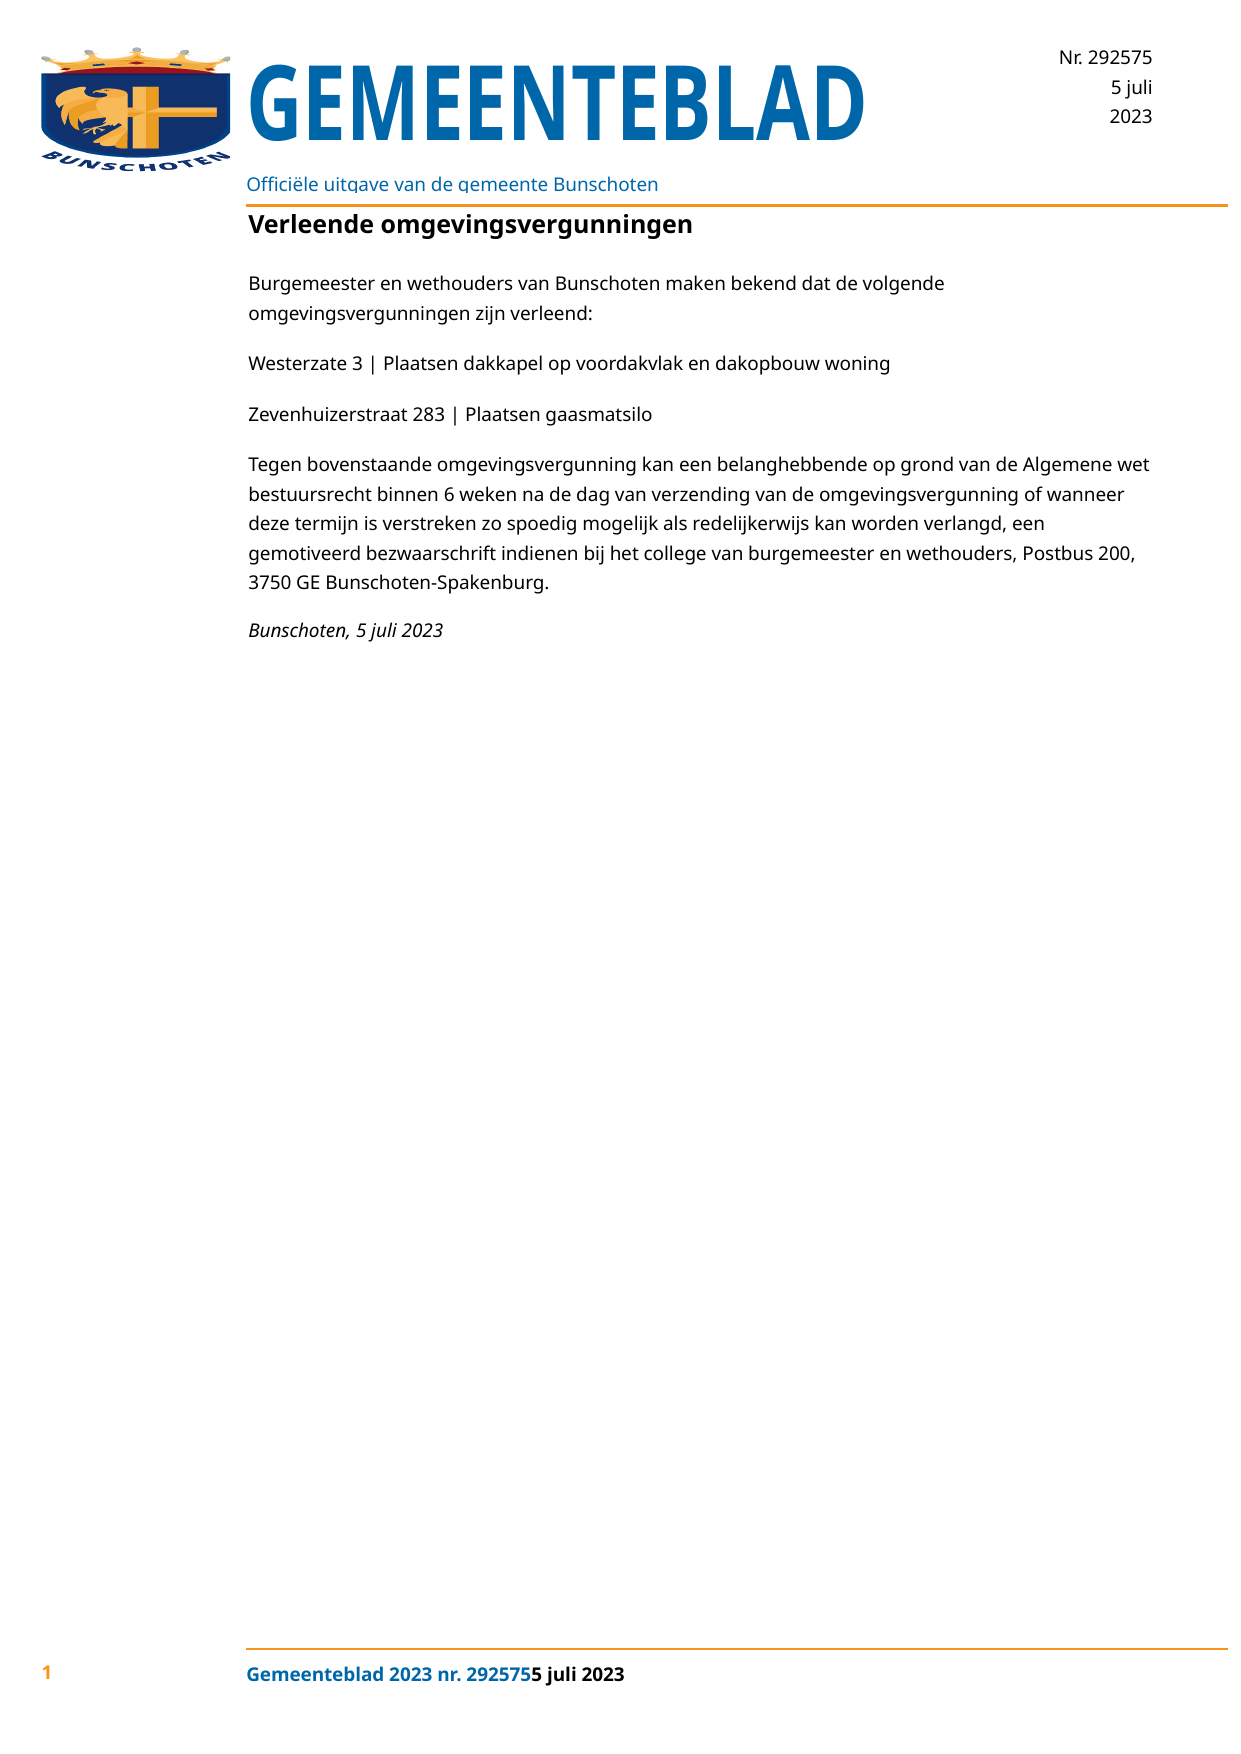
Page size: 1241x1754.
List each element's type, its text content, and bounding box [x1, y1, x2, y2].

text Tegen bovenstaande omgevingsvergunning kan een belanghebbende op grond van de Algemene wet bestuursrecht binnen 6 weken na de dag van verzending van de omgevingsvergunning of wanneer deze termijn is verstreken zo spoedig mogelijk als redelijkerwijs kan worden verlangd, een gemotiveerd bezwaarschrift indienen bij het college van burgemeester en wethouders, Postbus 200, 3750 GE Bunschoten-Spakenburg. [248, 451, 1152, 595]
text Verleende omgevingsvergunningen [248, 207, 1152, 241]
text Westerzate 3 | Plaatsen dakkapel op voordakvlak en dakopbouw woning [248, 350, 1152, 376]
picture [41, 47, 231, 172]
text Bunschoten, 5 juli 2023 [248, 617, 1152, 643]
text Burgemeester en wethouders van Bunschoten maken bekend dat de volgende omgevingsvergunningen zijn verleend: [248, 270, 1152, 326]
text Zevenhuizerstraat 283 | Plaatsen gaasmatsilo [248, 401, 1152, 426]
